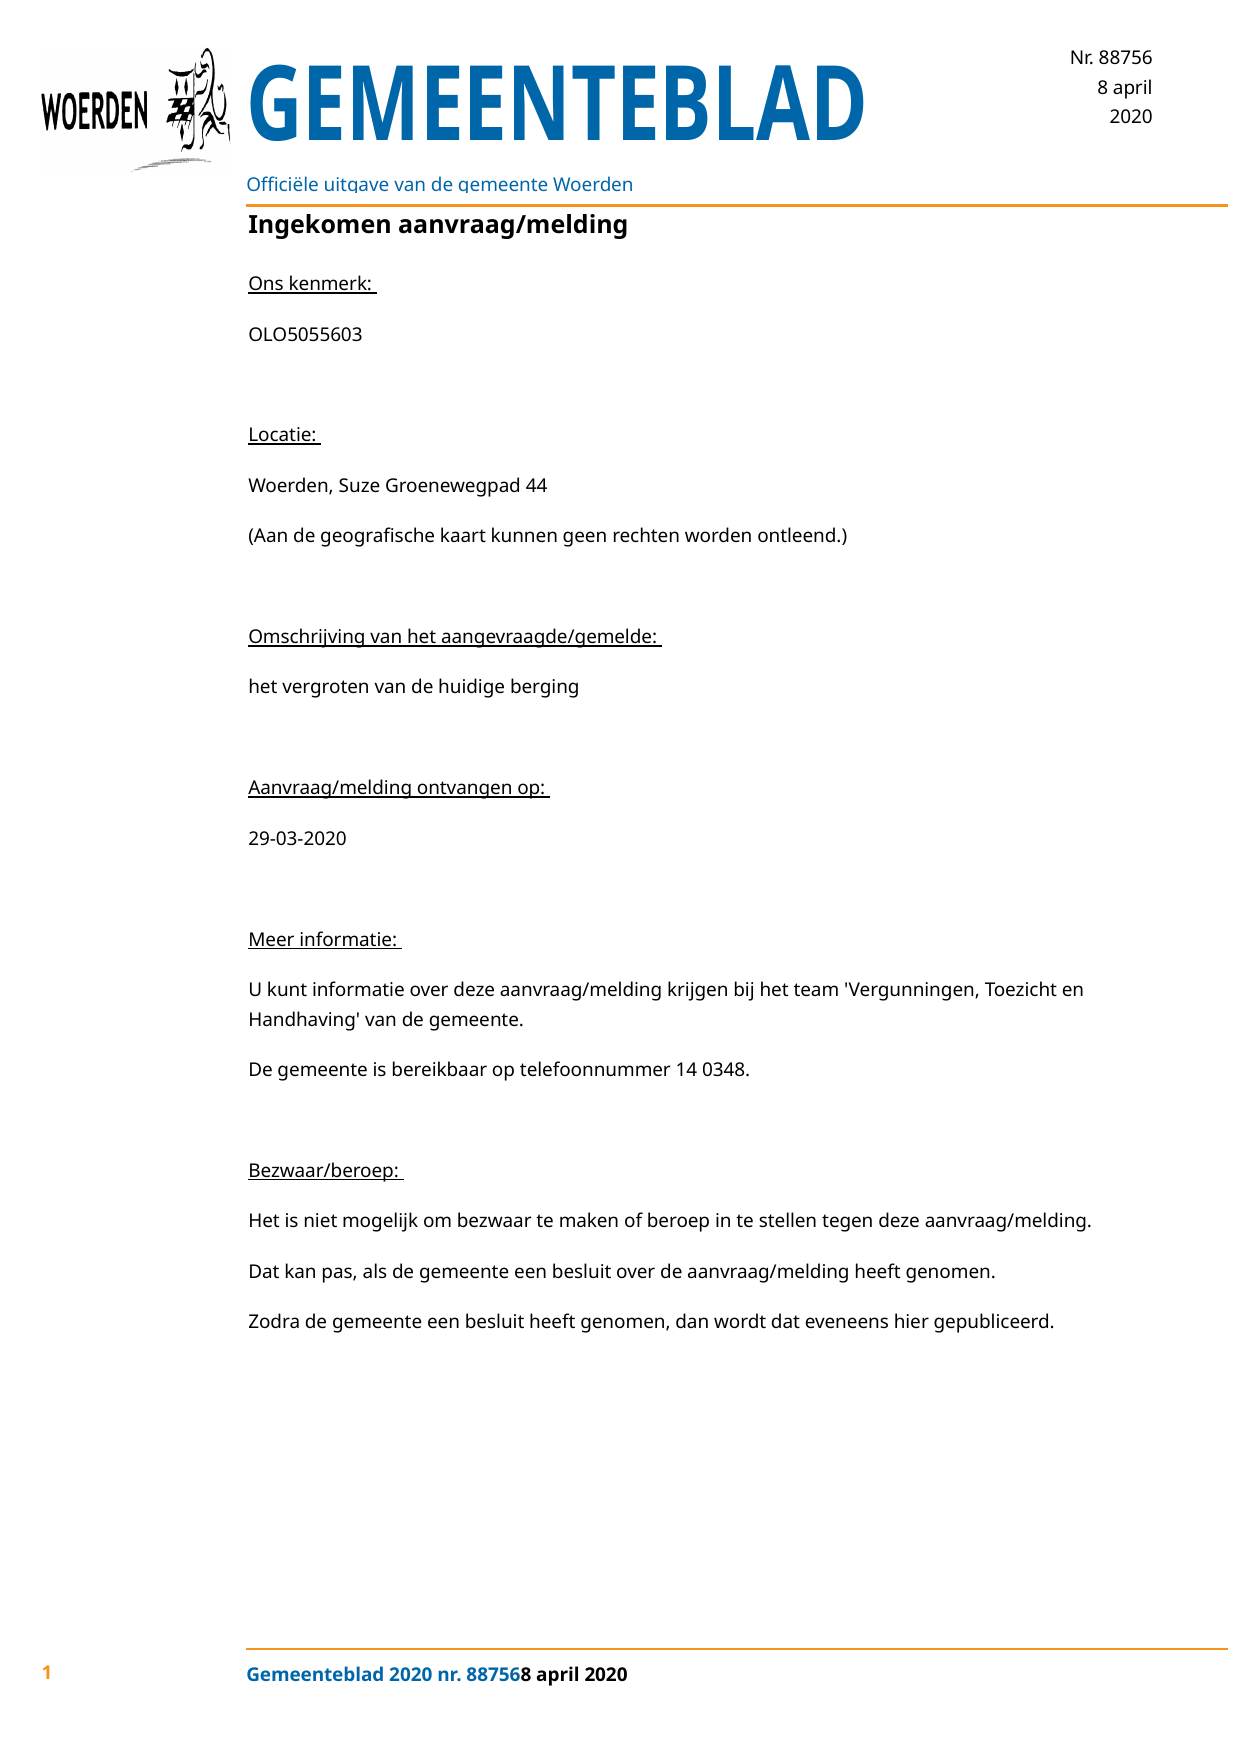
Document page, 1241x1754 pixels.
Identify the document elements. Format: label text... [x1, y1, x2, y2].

text De gemeente is bereikbaar op telefoonnummer 14 0348. [248, 1056, 1152, 1082]
text Ingekomen aanvraag/melding [248, 207, 1152, 241]
text Bezwaar/beroep: [248, 1157, 1152, 1183]
text 29-03-2020 [248, 825, 1152, 851]
text Locatie: [248, 422, 1152, 447]
text Zodra de gemeente een besluit heeft genomen, dan wordt dat eveneens hier gepubliceerd. [248, 1308, 1152, 1334]
text Ons kenmerk: [248, 270, 1152, 296]
text Het is niet mogelijk om bezwaar te maken of beroep in te stellen tegen deze aanvraag/melding. [248, 1207, 1152, 1233]
text het vergroten van de huidige berging [248, 674, 1152, 699]
text Woerden, Suze Groenewegpad 44 [248, 472, 1152, 498]
text U kunt informatie over deze aanvraag/melding krijgen bij het team 'Vergunningen, Toezicht en Handhaving' van de gemeente. [248, 976, 1152, 1031]
text (Aan de geografische kaart kunnen geen rechten worden ontleend.) [248, 522, 1152, 548]
text Meer informatie: [248, 926, 1152, 951]
text OLO5055603 [248, 321, 1152, 346]
text Aanvraag/melding ontvangen op: [248, 774, 1152, 800]
picture [41, 47, 231, 172]
text Omschrijving van het aangevraagde/gemelde: [248, 623, 1152, 649]
text Dat kan pas, als de gemeente een besluit over de aanvraag/melding heeft genomen. [248, 1258, 1152, 1283]
